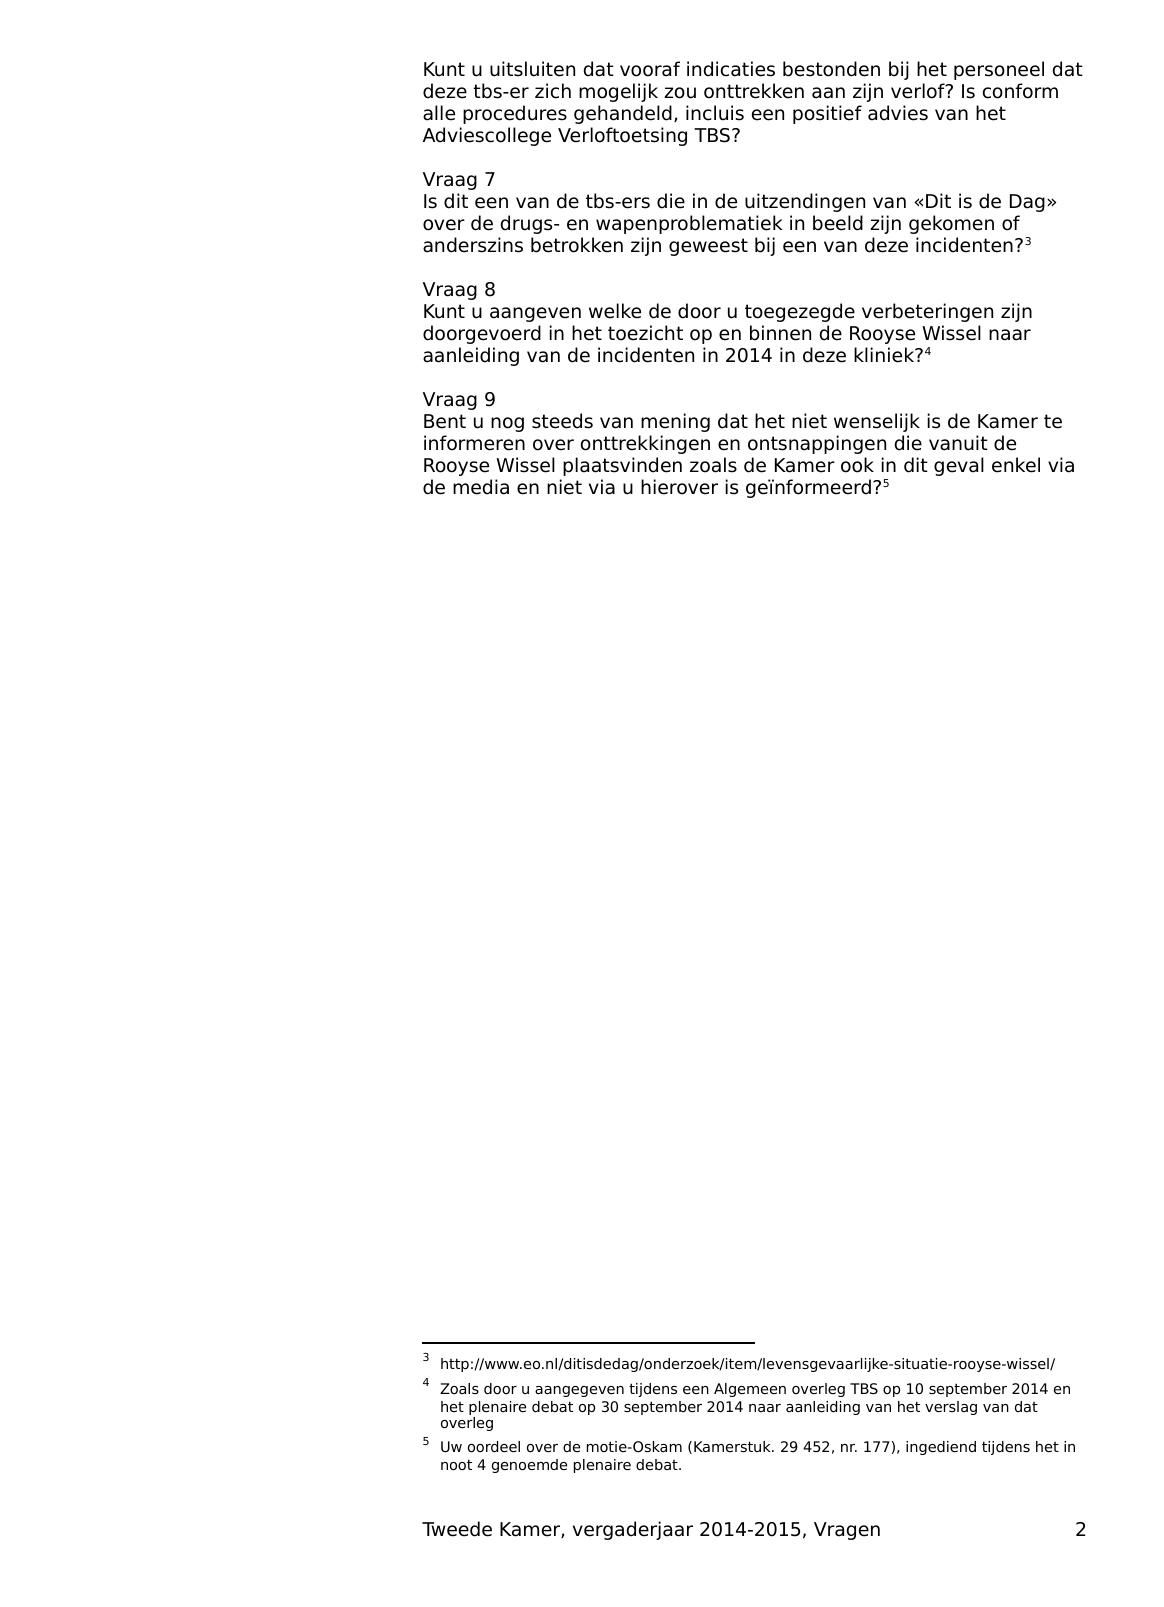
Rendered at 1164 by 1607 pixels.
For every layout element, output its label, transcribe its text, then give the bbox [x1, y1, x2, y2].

text Bent u nog steeds van mening dat het niet wenselijk is de Kamer te informeren over onttrekkingen en ontsnappingen die vanuit de Rooyse Wissel plaatsvinden zoals de Kamer ook in dit geval enkel via de media en niet via u hierover is geïnformeerd? [422, 411, 1087, 499]
text Vraag 9 [422, 389, 1087, 411]
text Vraag 7 [422, 169, 1087, 191]
text Vraag 8 [422, 279, 1087, 301]
text http://www.eo.nl/ditisdedag/onderzoek/item/levensgevaarlijke-situatie-rooyse-wissel/ [422, 1352, 1087, 1374]
text Uw oordeel over de motie-Oskam (Kamerstuk. 29 452, nr. 177), ingediend tijdens het in noot 4 genoemde plenaire debat. [422, 1435, 1087, 1474]
text Kunt u aangeven welke de door u toegezegde verbeteringen zijn doorgevoerd in het toezicht op en binnen de Rooyse Wissel naar aanleiding van de incidenten in 2014 in deze kliniek? [422, 301, 1087, 367]
text Zoals door u aangegeven tijdens een Algemeen overleg TBS op 10 september 2014 en het plenaire debat op 30 september 2014 naar aanleiding van het verslag van dat overleg [422, 1377, 1087, 1432]
text Kunt u uitsluiten dat vooraf indicaties bestonden bij het personeel dat deze tbs-er zich mogelijk zou onttrekken aan zijn verlof? Is conform alle procedures gehandeld, incluis een positief advies van het Adviescollege Verloftoetsing TBS? [422, 59, 1087, 147]
text Is dit een van de tbs-ers die in de uitzendingen van «Dit is de Dag» over de drugs- en wapenproblematiek in beeld zijn gekomen of anderszins betrokken zijn geweest bij een van deze incidenten? [422, 191, 1087, 257]
